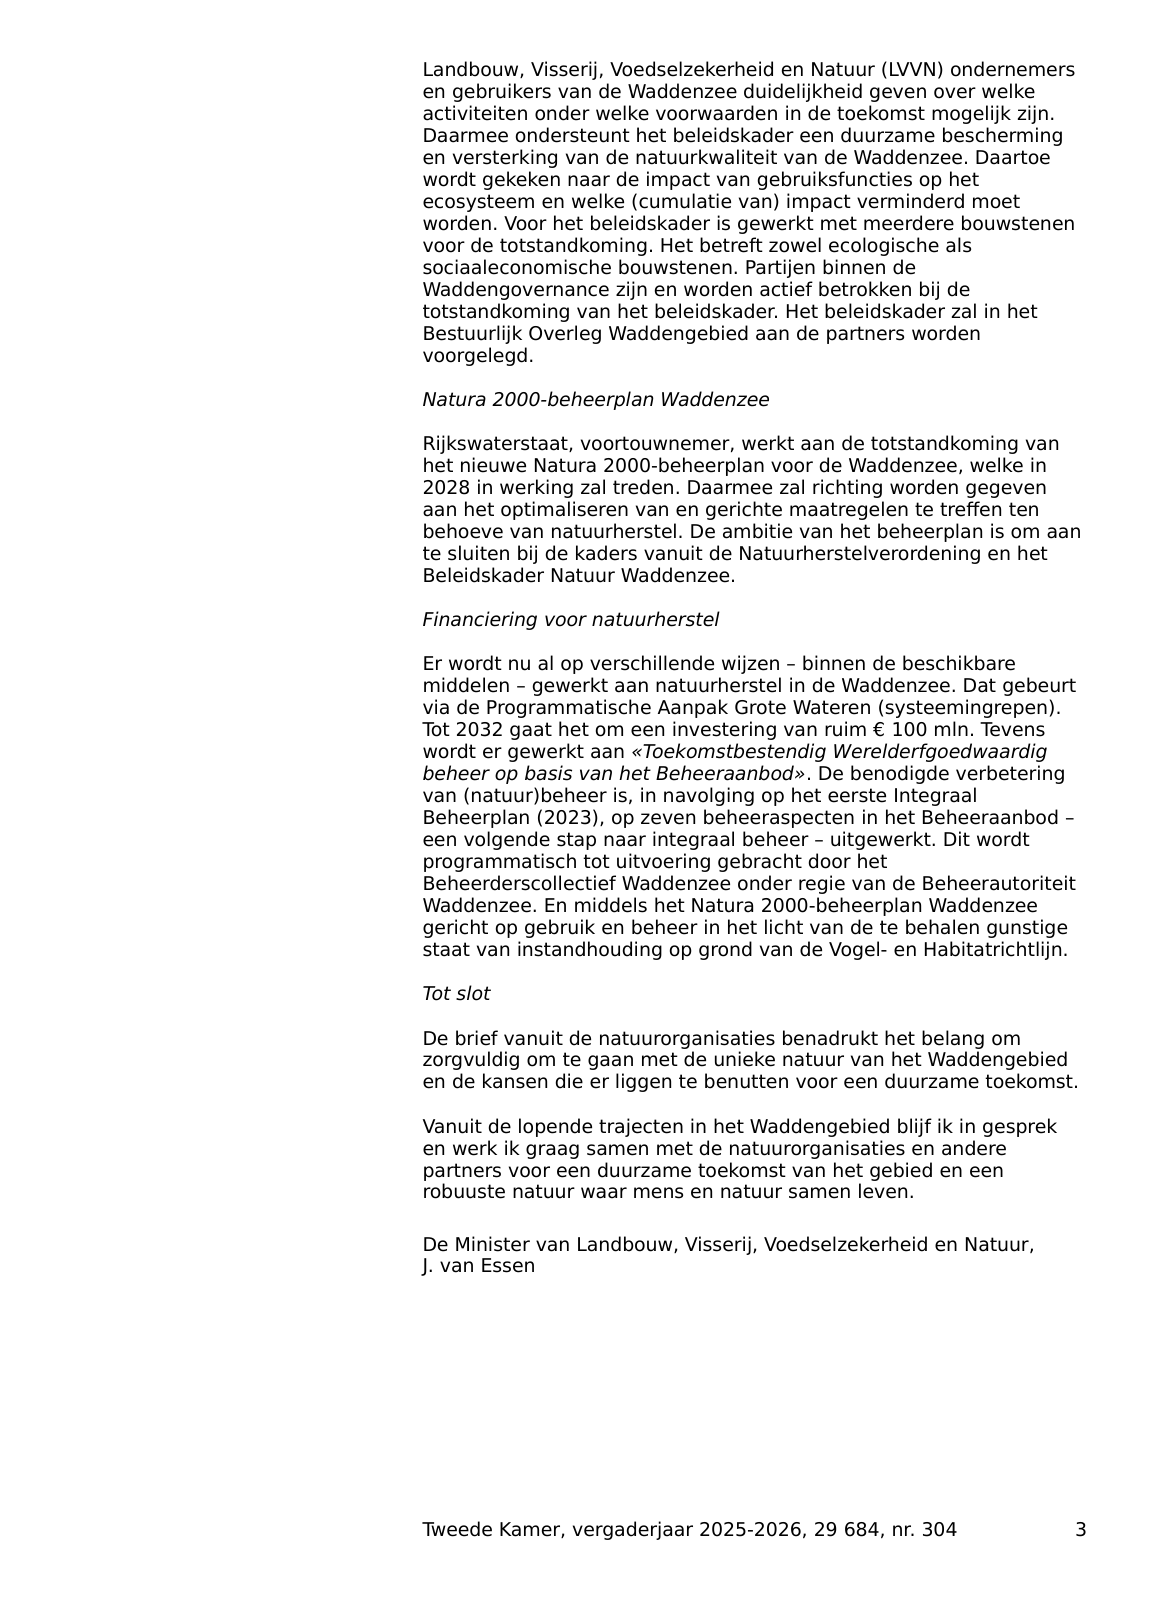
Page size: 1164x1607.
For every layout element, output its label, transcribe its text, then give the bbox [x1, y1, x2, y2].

text Vanuit de lopende trajecten in het Waddengebied blijf ik in gesprek en werk ik graag samen met de natuurorganisaties en andere partners voor een duurzame toekomst van het gebied en een robuuste natuur waar mens en natuur samen leven. [422, 1116, 1087, 1203]
text Er wordt nu al op verschillende wijzen – binnen de beschikbare middelen – gewerkt aan natuurherstel in de Waddenzee. Dat gebeurt via de Programmatische Aanpak Grote Wateren (systeemingrepen). Tot 2032 gaat het om een investering van ruim € 100 mln. Tevens wordt er gewerkt aan «Toekomstbestendig Werelderfgoedwaardig beheer op basis van het Beheeraanbod». De benodigde verbetering van (natuur)beheer is, in navolging op het eerste Integraal Beheerplan (2023), op zeven beheeraspecten in het Beheeraanbod – een volgende stap naar integraal beheer – uitgewerkt. Dit wordt programmatisch tot uitvoering gebracht door het Beheerderscollectief Waddenzee onder regie van de Beheerautoriteit Waddenzee. En middels het Natura 2000-beheerplan Waddenzee gericht op gebruik en beheer in het licht van de te behalen gunstige staat van instandhouding op grond van de Vogel- en Habitatrichtlijn. [422, 653, 1087, 961]
text De brief vanuit de natuurorganisaties benadrukt het belang om zorgvuldig om te gaan met de unieke natuur van het Waddengebied en de kansen die er liggen te benutten voor een duurzame toekomst. [422, 1027, 1087, 1093]
subtitle Financiering voor natuurherstel [422, 609, 1087, 631]
subtitle Tot slot [422, 983, 1087, 1005]
subtitle Natura 2000-beheerplan Waddenzee [422, 389, 1087, 411]
text Landbouw, Visserij, Voedselzekerheid en Natuur (LVVN) ondernemers en gebruikers van de Waddenzee duidelijkheid geven over welke activiteiten onder welke voorwaarden in de toekomst mogelijk zijn. Daarmee ondersteunt het beleidskader een duurzame bescherming en versterking van de natuurkwaliteit van de Waddenzee. Daartoe wordt gekeken naar de impact van gebruiksfuncties op het ecosysteem en welke (cumulatie van) impact verminderd moet worden. Voor het beleidskader is gewerkt met meerdere bouwstenen voor de totstandkoming. Het betreft zowel ecologische als sociaaleconomische bouwstenen. Partijen binnen de Waddengovernance zijn en worden actief betrokken bij de totstandkoming van het beleidskader. Het beleidskader zal in het Bestuurlijk Overleg Waddengebied aan de partners worden voorgelegd. [422, 59, 1087, 367]
text Rijkswaterstaat, voortouwnemer, werkt aan de totstandkoming van het nieuwe Natura 2000-beheerplan voor de Waddenzee, welke in 2028 in werking zal treden. Daarmee zal richting worden gegeven aan het optimaliseren van en gerichte maatregelen te treffen ten behoeve van natuurherstel. De ambitie van het beheerplan is om aan te sluiten bij de kaders vanuit de Natuurherstelverordening en het Beleidskader Natuur Waddenzee. [422, 433, 1087, 587]
text De Minister van Landbouw, Visserij, Voedselzekerheid en Natuur, J. van Essen [422, 1233, 1087, 1277]
